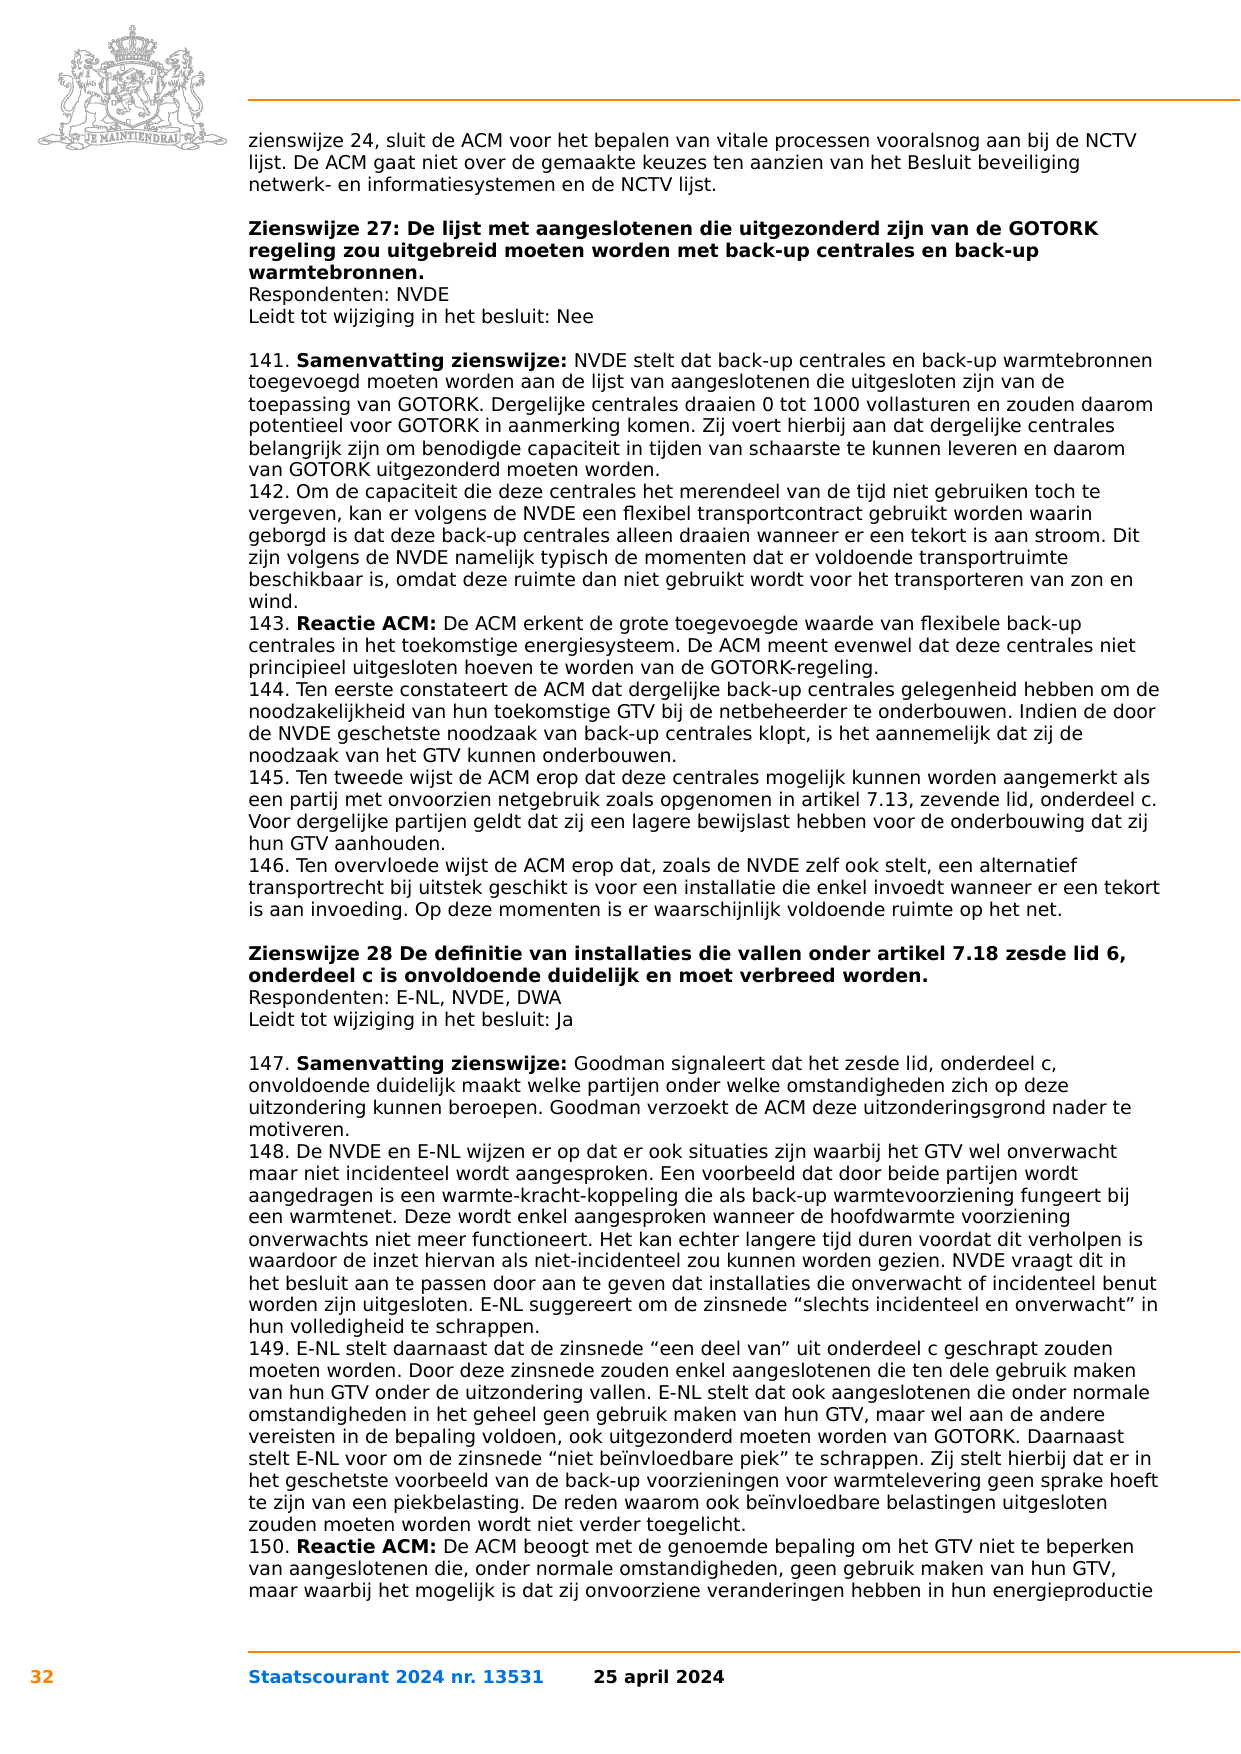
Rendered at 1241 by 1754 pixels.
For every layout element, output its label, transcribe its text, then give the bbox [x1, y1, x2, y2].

text 147. Samenvatting zienswijze: Goodman signaleert dat het zesde lid, onderdeel c, onvoldoende duidelijk maakt welke partijen onder welke omstandigheden zich op deze uitzondering kunnen beroepen. Goodman verzoekt de ACM deze uitzonderingsgrond nader te motiveren. [248, 1053, 1163, 1141]
text 149. E-NL stelt daarnaast dat de zinsnede “een deel van” uit onderdeel c geschrapt zouden moeten worden. Door deze zinsnede zouden enkel aangeslotenen die ten dele gebruik maken van hun GTV onder de uitzondering vallen. E-NL stelt dat ook aangeslotenen die onder normale omstandigheden in het geheel geen gebruik maken van hun GTV, maar wel aan de andere vereisten in de bepaling voldoen, ook uitgezonderd moeten worden van GOTORK. Daarnaast stelt E-NL voor om de zinsnede “niet beïnvloedbare piek” te schrappen. Zij stelt hierbij dat er in het geschetste voorbeeld van de back-up voorzieningen voor warmtelevering geen sprake hoeft te zijn van een piekbelasting. De reden waarom ook beïnvloedbare belastingen uitgesloten zouden moeten worden wordt niet verder toegelicht. [248, 1338, 1163, 1536]
text Respondenten: E-NL, NVDE, DWA [248, 987, 1163, 1009]
text 145. Ten tweede wijst de ACM erop dat deze centrales mogelijk kunnen worden aangemerkt als een partij met onvoorzien netgebruik zoals opgenomen in artikel 7.13, zevende lid, onderdeel c. Voor dergelijke partijen geldt dat zij een lagere bewijslast hebben voor de onderbouwing dat zij hun GTV aanhouden. [248, 767, 1163, 855]
text Leidt tot wijziging in het besluit: Ja [248, 1009, 1163, 1031]
text 141. Samenvatting zienswijze: NVDE stelt dat back-up centrales en back-up warmtebronnen toegevoegd moeten worden aan de lijst van aangeslotenen die uitgesloten zijn van de toepassing van GOTORK. Dergelijke centrales draaien 0 tot 1000 vollasturen en zouden daarom potentieel voor GOTORK in aanmerking komen. Zij voert hierbij aan dat dergelijke centrales belangrijk zijn om benodigde capaciteit in tijden van schaarste te kunnen leveren en daarom van GOTORK uitgezonderd moeten worden. [248, 349, 1163, 481]
text 150. Reactie ACM: De ACM beoogt met de genoemde bepaling om het GTV niet te beperken van aangeslotenen die, onder normale omstandigheden, geen gebruik maken van hun GTV, maar waarbij het mogelijk is dat zij onvoorziene veranderingen hebben in hun energieproductie [248, 1536, 1163, 1602]
text Leidt tot wijziging in het besluit: Nee [248, 306, 1163, 328]
text Respondenten: NVDE [248, 284, 1163, 306]
text Zienswijze 27: De lijst met aangeslotenen die uitgezonderd zijn van de GOTORK regeling zou uitgebreid moeten worden met back-up centrales en back-up warmtebronnen. [248, 218, 1163, 284]
text 148. De NVDE en E-NL wijzen er op dat er ook situaties zijn waarbij het GTV wel onverwacht maar niet incidenteel wordt aangesproken. Een voorbeeld dat door beide partijen wordt aangedragen is een warmte-kracht-koppeling die als back-up warmtevoorziening fungeert bij een warmtenet. Deze wordt enkel aangesproken wanneer de hoofdwarmte voorziening onverwachts niet meer functioneert. Het kan echter langere tijd duren voordat dit verholpen is waardoor de inzet hiervan als niet-incidenteel zou kunnen worden gezien. NVDE vraagt dit in het besluit aan te passen door aan te geven dat installaties die onverwacht of incidenteel benut worden zijn uitgesloten. E-NL suggereert om de zinsnede “slechts incidenteel en onverwacht” in hun volledigheid te schrappen. [248, 1141, 1163, 1338]
text 144. Ten eerste constateert de ACM dat dergelijke back-up centrales gelegenheid hebben om de noodzakelijkheid van hun toekomstige GTV bij de netbeheerder te onderbouwen. Indien de door de NVDE geschetste noodzaak van back-up centrales klopt, is het aannemelijk dat zij de noodzaak van het GTV kunnen onderbouwen. [248, 679, 1163, 767]
text Zienswijze 28 De definitie van installaties die vallen onder artikel 7.18 zesde lid 6, onderdeel c is onvoldoende duidelijk en moet verbreed worden. [248, 943, 1163, 987]
picture [38, 25, 227, 150]
text 142. Om de capaciteit die deze centrales het merendeel van de tijd niet gebruiken toch te vergeven, kan er volgens de NVDE een flexibel transportcontract gebruikt worden waarin geborgd is dat deze back-up centrales alleen draaien wanneer er een tekort is aan stroom. Dit zijn volgens de NVDE namelijk typisch de momenten dat er voldoende transportruimte beschikbaar is, omdat deze ruimte dan niet gebruikt wordt voor het transporteren van zon en wind. [248, 481, 1163, 613]
text zienswijze 24, sluit de ACM voor het bepalen van vitale processen vooralsnog aan bij de NCTV lijst. De ACM gaat niet over de gemaakte keuzes ten aanzien van het Besluit beveiliging netwerk- en informatiesystemen en de NCTV lijst. [248, 130, 1163, 196]
text 143. Reactie ACM: De ACM erkent de grote toegevoegde waarde van flexibele back-up centrales in het toekomstige energiesysteem. De ACM meent evenwel dat deze centrales niet principieel uitgesloten hoeven te worden van de GOTORK-regeling. [248, 613, 1163, 679]
text 146. Ten overvloede wijst de ACM erop dat, zoals de NVDE zelf ook stelt, een alternatief transportrecht bij uitstek geschikt is voor een installatie die enkel invoedt wanneer er een tekort is aan invoeding. Op deze momenten is er waarschijnlijk voldoende ruimte op het net. [248, 855, 1163, 921]
